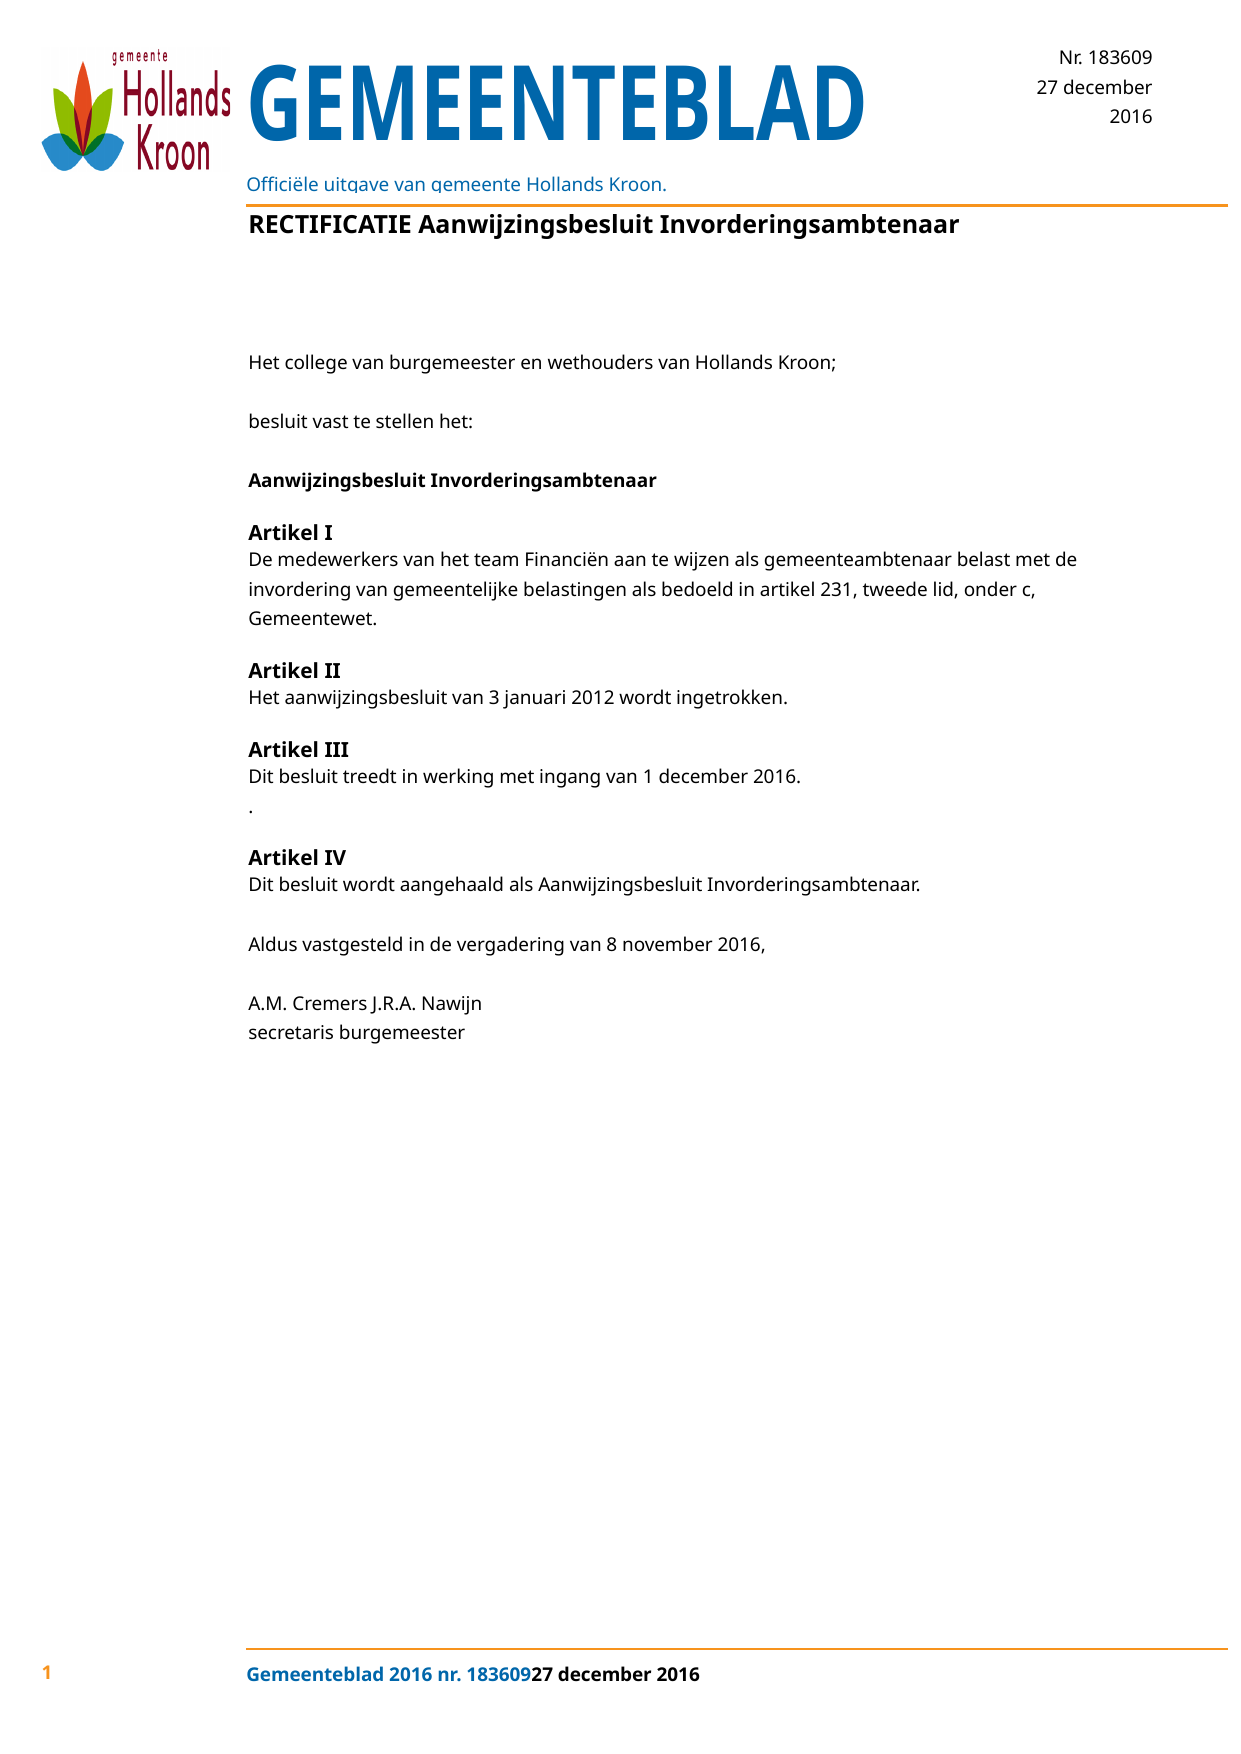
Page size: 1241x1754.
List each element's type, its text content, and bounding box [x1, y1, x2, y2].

text secretaris burgemeester [248, 1019, 1152, 1045]
text RECTIFICATIE Aanwijzingsbesluit Invorderingsambtenaar [248, 207, 1152, 241]
text Aldus vastgesteld in de vergadering van 8 november 2016, [248, 931, 1152, 957]
text . [248, 793, 1152, 818]
text Dit besluit treedt in werking met ingang van 1 december 2016. [248, 763, 1152, 789]
text besluit vast te stellen het: [248, 408, 1152, 434]
text Het aanwijzingsbesluit van 3 januari 2012 wordt ingetrokken. [248, 684, 1152, 710]
text Dit besluit wordt aangehaald als Aanwijzingsbesluit Invorderingsambtenaar. [248, 872, 1152, 897]
picture [41, 47, 231, 172]
text Artikel II [248, 656, 1152, 684]
text Artikel III [248, 735, 1152, 763]
text Artikel I [248, 518, 1152, 546]
text Aanwijzingsbesluit Invorderingsambtenaar [248, 467, 1152, 493]
text A.M. Cremers J.R.A. Nawijn [248, 990, 1152, 1016]
text Artikel IV [248, 843, 1152, 872]
text De medewerkers van het team Financiën aan te wijzen als gemeenteambtenaar belast met de invordering van gemeentelijke belastingen als bedoeld in artikel 231, tweede lid, onder c, Gemeentewet. [248, 546, 1152, 631]
text Het college van burgemeester en wethouders van Hollands Kroon; [248, 349, 1152, 375]
